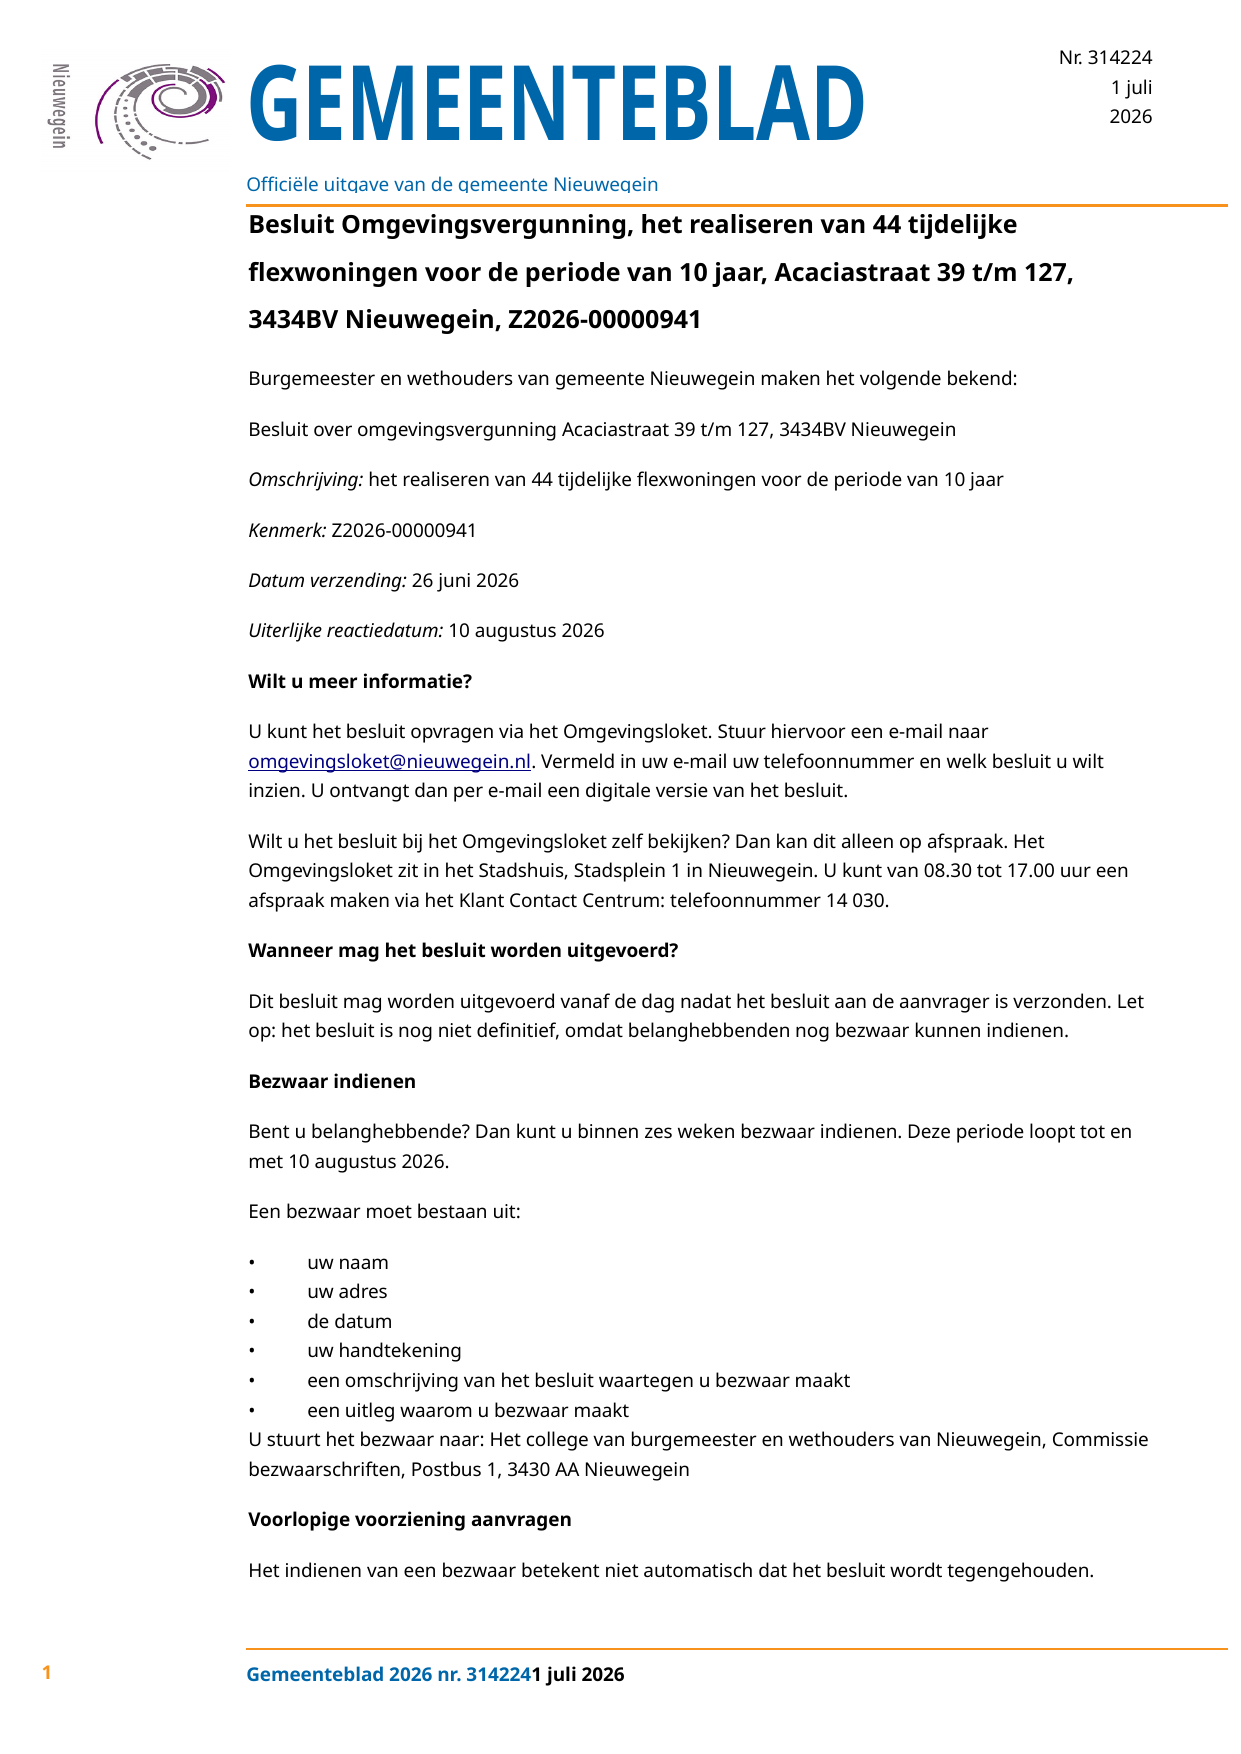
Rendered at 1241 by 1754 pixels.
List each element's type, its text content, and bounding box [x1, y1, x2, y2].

text Omschrijving: het realiseren van 44 tijdelijke flexwoningen voor de periode van 10 jaar [248, 466, 1152, 492]
text Burgemeester en wethouders van gemeente Nieuwegein maken het volgende bekend: [248, 366, 1152, 391]
text U kunt het besluit opvragen via het Omgevingsloket. Stuur hiervoor een e-mail naar omgevingsloket@nieuwegein.nl. Vermeld in uw e-mail uw telefoonnummer en welk besluit u wilt inzien. U ontvangt dan per e-mail een digitale versie van het besluit. [248, 718, 1152, 803]
text Het indienen van een bezwaar betekent niet automatisch dat het besluit wordt tegengehouden. [248, 1557, 1152, 1582]
text Besluit over omgevingsvergunning Acaciastraat 39 t/m 127, 3434BV Nieuwegein [248, 416, 1152, 442]
list uw naam [248, 1249, 1152, 1274]
text Uiterlijke reactiedatum: 10 augustus 2026 [248, 618, 1152, 643]
text Wilt u het besluit bij het Omgevingsloket zelf bekijken? Dan kan dit alleen op afspraak. Het Omgevingsloket zit in het Stadshuis, Stadsplein 1 in Nieuwegein. U kunt van 08.30 tot 17.00 uur een afspraak maken via het Klant Contact Centrum: telefoonnummer 14 030. [248, 828, 1152, 913]
text Bent u belanghebbende? Dan kunt u binnen zes weken bezwaar indienen. Deze periode loopt tot en met 10 augustus 2026. [248, 1118, 1152, 1174]
text Wilt u meer informatie? [248, 668, 1152, 694]
text Dit besluit mag worden uitgevoerd vanaf de dag nadat het besluit aan de aanvrager is verzonden. Let op: het besluit is nog niet definitief, omdat belanghebbenden nog bezwaar kunnen indienen. [248, 988, 1152, 1043]
text Een bezwaar moet bestaan uit: [248, 1198, 1152, 1224]
list de datum [248, 1308, 1152, 1334]
list een uitleg waarom u bezwaar maakt [248, 1397, 1152, 1422]
list een omschrijving van het besluit waartegen u bezwaar maakt [248, 1367, 1152, 1393]
text U stuurt het bezwaar naar: Het college van burgemeester en wethouders van Nieuwegein, Commissie bezwaarschriften, Postbus 1, 3430 AA Nieuwegein [248, 1426, 1152, 1482]
text Besluit Omgevingsvergunning, het realiseren van 44 tijdelijke flexwoningen voor de periode van 10 jaar, Acaciastraat 39 t/m 127, 3434BV Nieuwegein, Z2026-00000941 [248, 207, 1152, 336]
text Datum verzending: 26 juni 2026 [248, 567, 1152, 593]
text Kenmerk: Z2026-00000941 [248, 517, 1152, 542]
text Voorlopige voorziening aanvragen [248, 1506, 1152, 1532]
text Bezwaar indienen [248, 1068, 1152, 1094]
picture [41, 47, 231, 172]
list uw handtekening [248, 1338, 1152, 1363]
list uw adres [248, 1278, 1152, 1304]
text Wanneer mag het besluit worden uitgevoerd? [248, 938, 1152, 963]
